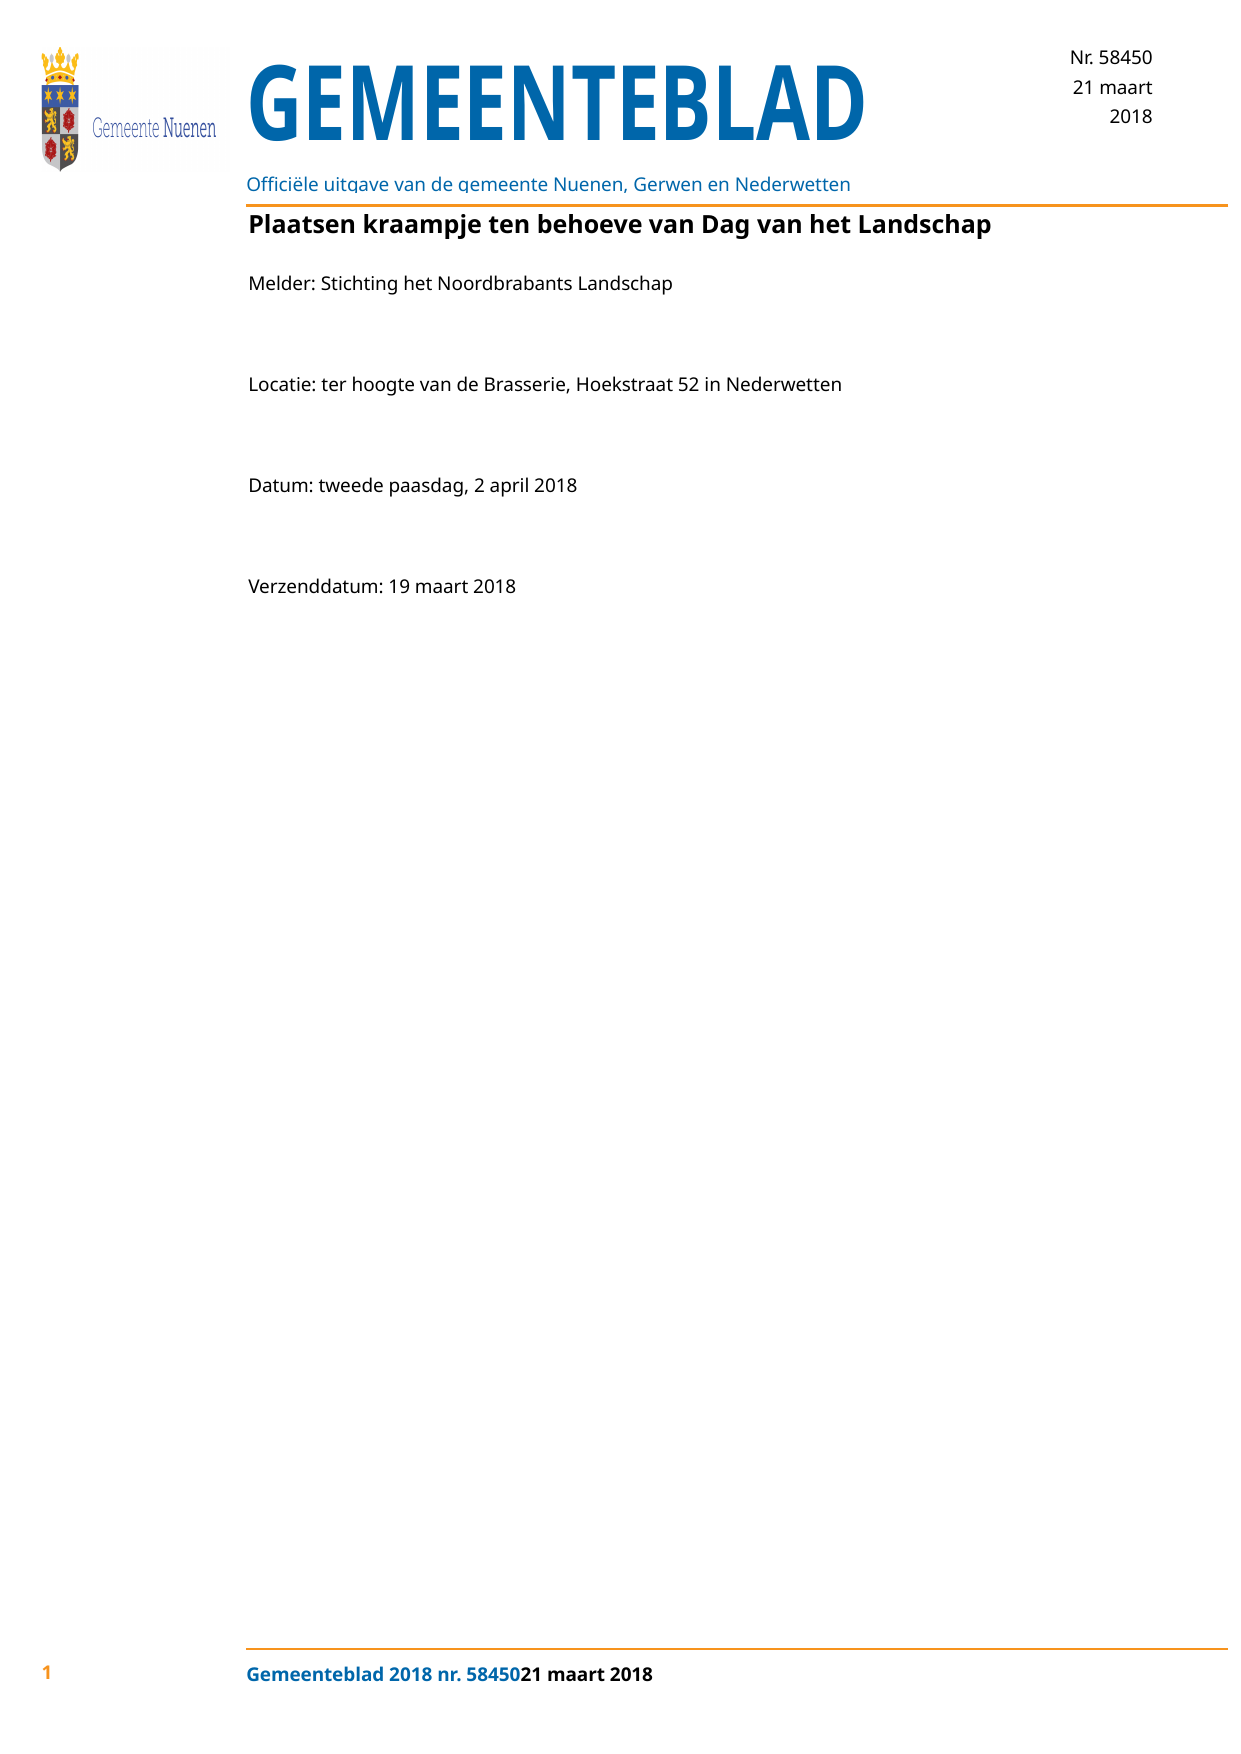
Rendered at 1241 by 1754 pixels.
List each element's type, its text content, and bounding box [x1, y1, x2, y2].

picture [41, 47, 231, 172]
text Melder: Stichting het Noordbrabants Landschap [248, 270, 1152, 296]
text Verzenddatum: 19 maart 2018 [248, 573, 1152, 598]
text Plaatsen kraampje ten behoeve van Dag van het Landschap [248, 207, 1152, 241]
text Datum: tweede paasdag, 2 april 2018 [248, 472, 1152, 498]
text Locatie: ter hoogte van de Brasserie, Hoekstraat 52 in Nederwetten [248, 371, 1152, 397]
